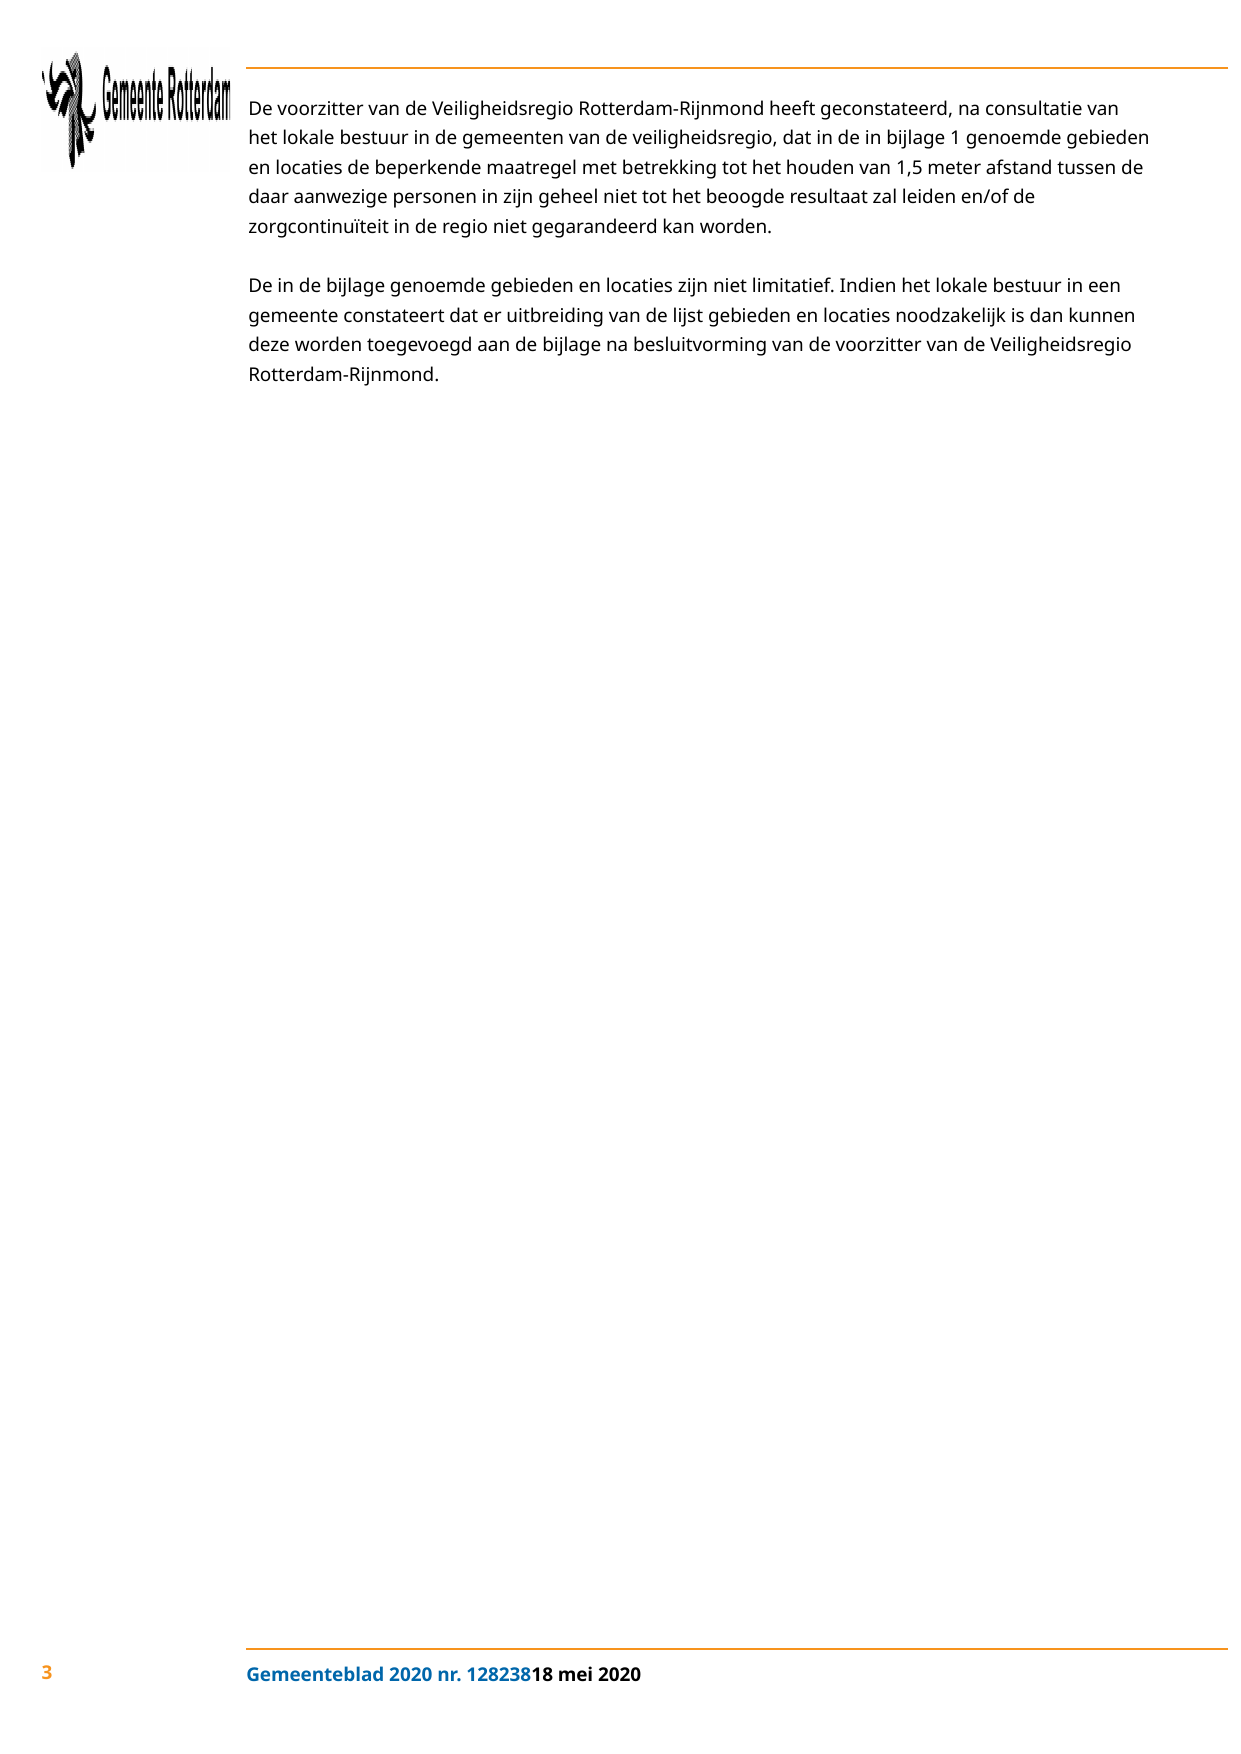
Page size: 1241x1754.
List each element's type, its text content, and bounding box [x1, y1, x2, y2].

text De voorzitter van de Veiligheidsregio Rotterdam-Rijnmond heeft geconstateerd, na consultatie van het lokale bestuur in de gemeenten van de veiligheidsregio, dat in de in bijlage 1 genoemde gebieden en locaties de beperkende maatregel met betrekking tot het houden van 1,5 meter afstand tussen de daar aanwezige personen in zijn geheel niet tot het beoogde resultaat zal leiden en/of de zorgcontinuïteit in de regio niet gegarandeerd kan worden. [248, 95, 1152, 239]
text De in de bijlage genoemde gebieden en locaties zijn niet limitatief. Indien het lokale bestuur in een gemeente constateert dat er uitbreiding van de lijst gebieden en locaties noodzakelijk is dan kunnen deze worden toegevoegd aan de bijlage na besluitvorming van de voorzitter van de Veiligheidsregio Rotterdam-Rijnmond. [248, 272, 1152, 387]
picture [41, 47, 231, 172]
